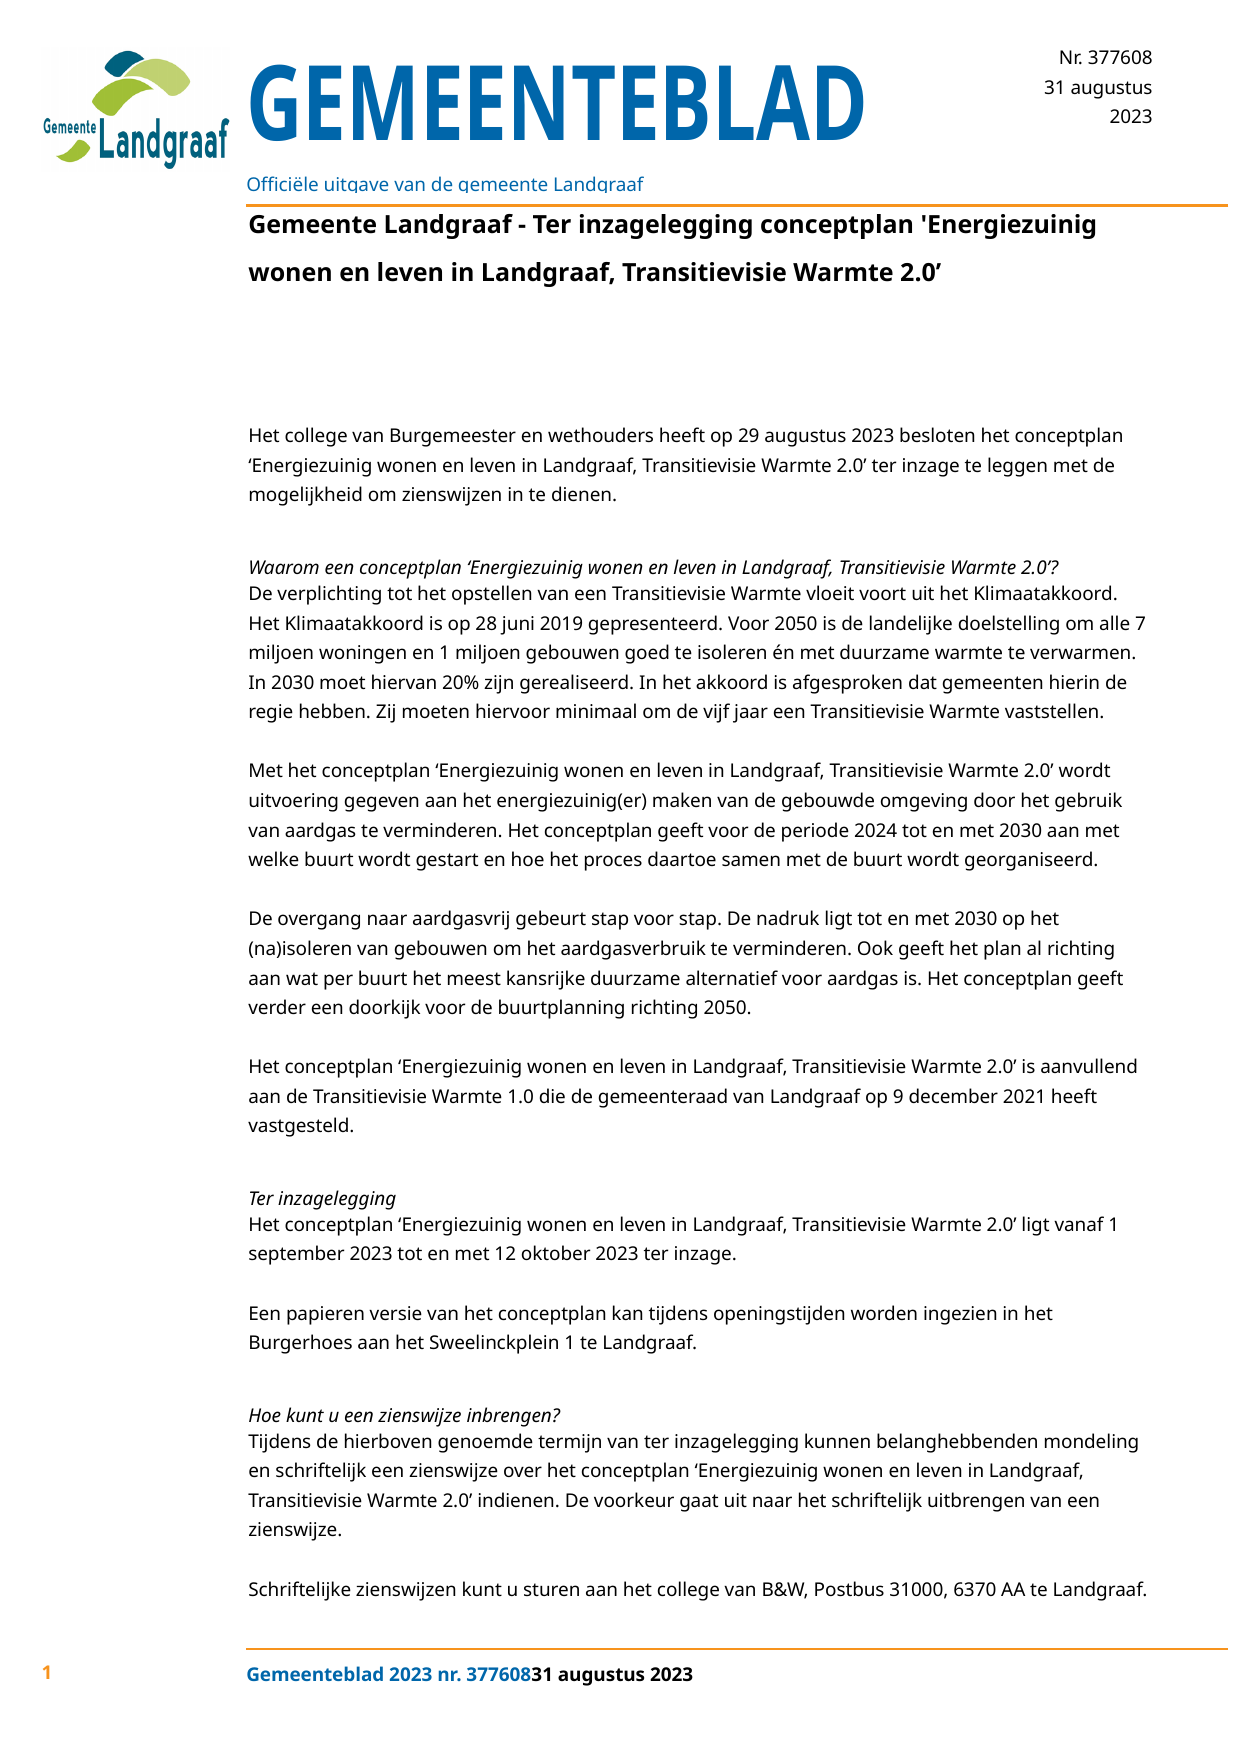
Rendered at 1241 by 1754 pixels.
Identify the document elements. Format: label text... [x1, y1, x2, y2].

text Schriftelijke zienswijzen kunt u sturen aan het college van B&W, Postbus 31000, 6370 AA te Landgraaf. [248, 1576, 1152, 1601]
picture [41, 47, 231, 172]
text Tijdens de hierboven genoemde termijn van ter inzagelegging kunnen belanghebbenden mondeling en schriftelijk een zienswijze over het conceptplan ‘Energiezuinig wonen en leven in Landgraaf, Transitievisie Warmte 2.0’ indienen. De voorkeur gaat uit naar het schriftelijk uitbrengen van een zienswijze. [248, 1428, 1152, 1542]
text Een papieren versie van het conceptplan kan tijdens openingstijden worden ingezien in het Burgerhoes aan het Sweelinckplein 1 te Landgraaf. [248, 1300, 1152, 1355]
text Ter inzagelegging [248, 1185, 1152, 1211]
text Hoe kunt u een zienswijze inbrengen? [248, 1402, 1152, 1428]
text Het college van Burgemeester en wethouders heeft op 29 augustus 2023 besloten het conceptplan ‘Energiezuinig wonen en leven in Landgraaf, Transitievisie Warmte 2.0’ ter inzage te leggen met de mogelijkheid om zienswijzen in te dienen. [248, 422, 1152, 507]
text De overgang naar aardgasvrij gebeurt stap voor stap. De nadruk ligt tot en met 2030 op het (na)isoleren van gebouwen om het aardgasverbruik te verminderen. Ook geeft het plan al richting aan wat per buurt het meest kansrijke duurzame alternatief voor aardgas is. Het conceptplan geeft verder een doorkijk voor de buurtplanning richting 2050. [248, 906, 1152, 1020]
text Gemeente Landgraaf - Ter inzagelegging conceptplan 'Energiezuinig wonen en leven in Landgraaf, Transitievisie Warmte 2.0’ [248, 207, 1152, 288]
text De verplichting tot het opstellen van een Transitievisie Warmte vloeit voort uit het Klimaatakkoord. Het Klimaatakkoord is op 28 juni 2019 gepresenteerd. Voor 2050 is de landelijke doelstelling om alle 7 miljoen woningen en 1 miljoen gebouwen goed te isoleren én met duurzame warmte te verwarmen. In 2030 moet hiervan 20% zijn gerealiseerd. In het akkoord is afgesproken dat gemeenten hierin de regie hebben. Zij moeten hiervoor minimaal om de vijf jaar een Transitievisie Warmte vaststellen. [248, 580, 1152, 724]
text Het conceptplan ‘Energiezuinig wonen en leven in Landgraaf, Transitievisie Warmte 2.0’ ligt vanaf 1 september 2023 tot en met 12 oktober 2023 ter inzage. [248, 1211, 1152, 1266]
text Met het conceptplan ‘Energiezuinig wonen en leven in Landgraaf, Transitievisie Warmte 2.0’ wordt uitvoering gegeven aan het energiezuinig(er) maken van de gebouwde omgeving door het gebruik van aardgas te verminderen. Het conceptplan geeft voor de periode 2024 tot en met 2030 aan met welke buurt wordt gestart en hoe het proces daartoe samen met de buurt wordt georganiseerd. [248, 758, 1152, 872]
text Het conceptplan ‘Energiezuinig wonen en leven in Landgraaf, Transitievisie Warmte 2.0’ is aanvullend aan de Transitievisie Warmte 1.0 die de gemeenteraad van Landgraaf op 9 december 2021 heeft vastgesteld. [248, 1053, 1152, 1138]
text Waarom een conceptplan ‘Energiezuinig wonen en leven in Landgraaf, Transitievisie Warmte 2.0’? [248, 554, 1152, 580]
